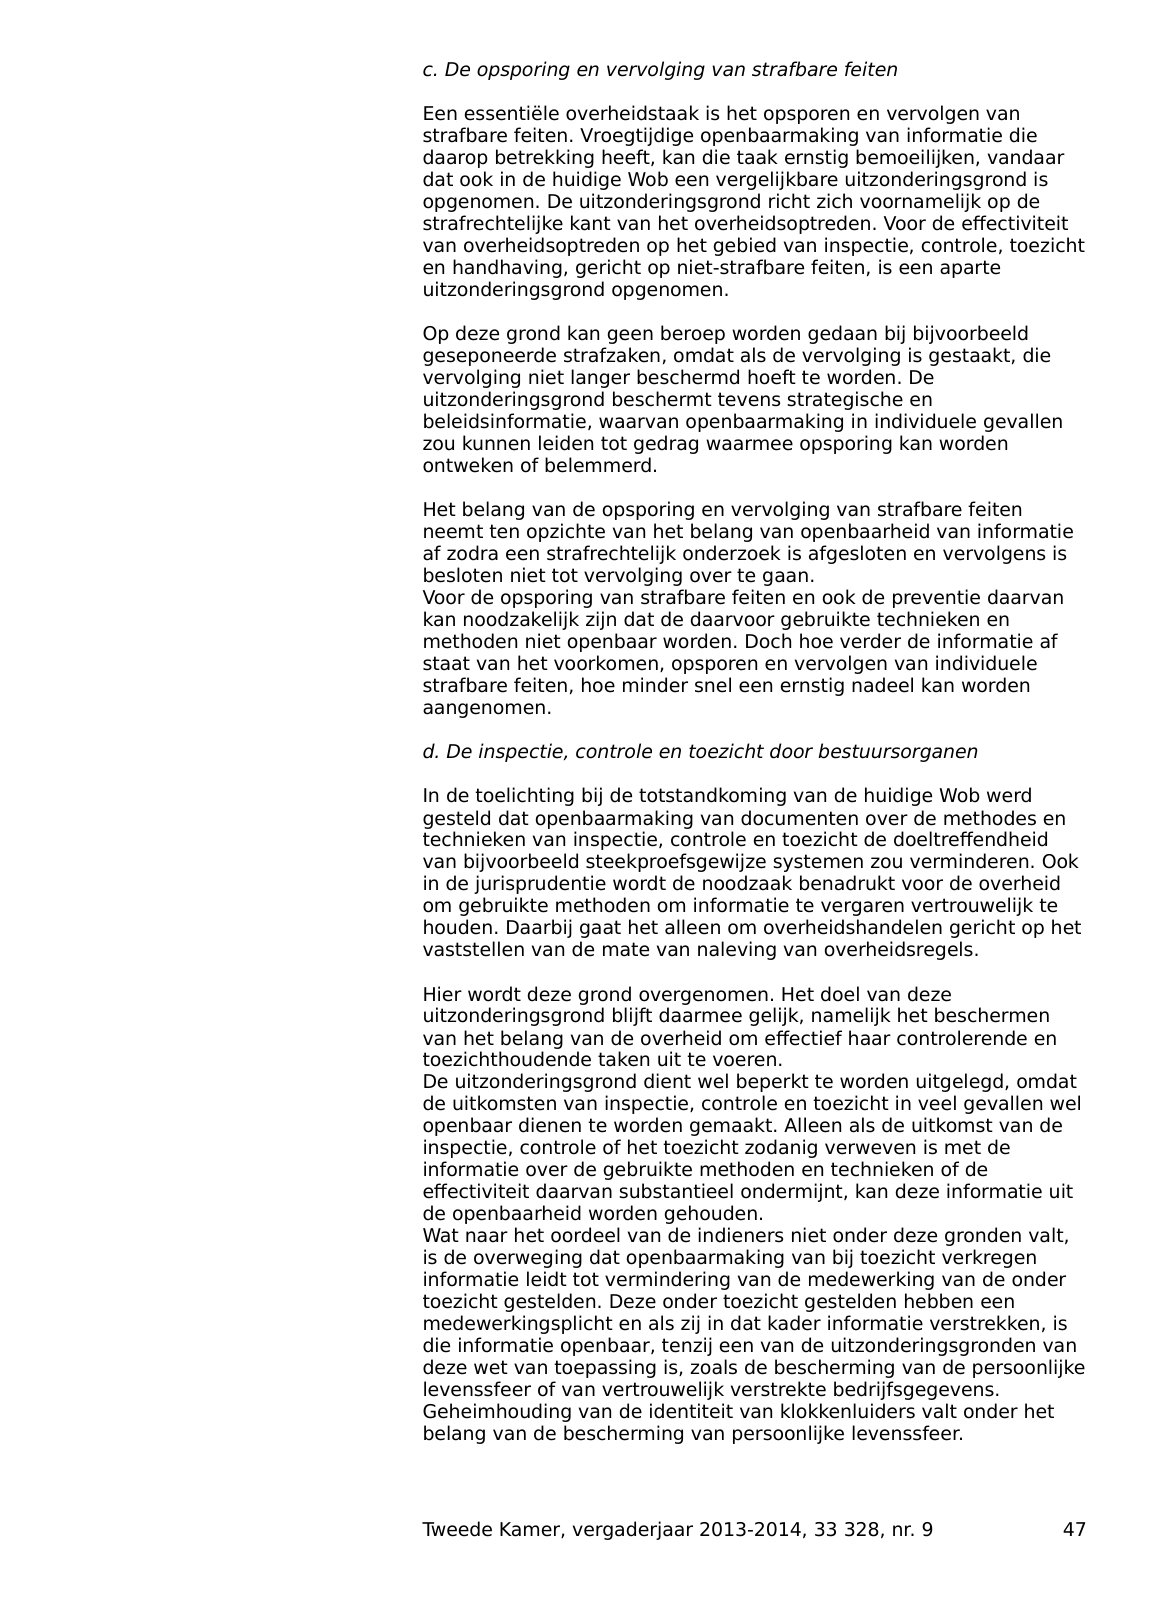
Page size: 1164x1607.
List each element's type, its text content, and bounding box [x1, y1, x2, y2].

subtitle d. De inspectie, controle en toezicht door bestuursorganen [422, 741, 1087, 763]
subtitle c. De opsporing en vervolging van strafbare feiten [422, 59, 1087, 81]
text Hier wordt deze grond overgenomen. Het doel van deze uitzonderingsgrond blijft daarmee gelijk, namelijk het beschermen van het belang van de overheid om effectief haar controlerende en toezichthoudende taken uit te voeren. [422, 983, 1087, 1071]
text Wat naar het oordeel van de indieners niet onder deze gronden valt, is de overweging dat openbaarmaking van bij toezicht verkregen informatie leidt tot vermindering van de medewerking van de onder toezicht gestelden. Deze onder toezicht gestelden hebben een medewerkingsplicht en als zij in dat kader informatie verstrekken, is die informatie openbaar, tenzij een van de uitzonderingsgronden van deze wet van toepassing is, zoals de bescherming van de persoonlijke levenssfeer of van vertrouwelijk verstrekte bedrijfsgegevens. Geheimhouding van de identiteit van klokkenluiders valt onder het belang van de bescherming van persoonlijke levenssfeer. [422, 1225, 1087, 1445]
text Een essentiële overheidstaak is het opsporen en vervolgen van strafbare feiten. Vroegtijdige openbaarmaking van informatie die daarop betrekking heeft, kan die taak ernstig bemoeilijken, vandaar dat ook in de huidige Wob een vergelijkbare uitzonderingsgrond is opgenomen. De uitzonderingsgrond richt zich voornamelijk op de strafrechtelijke kant van het overheidsoptreden. Voor de effectiviteit van overheidsoptreden op het gebied van inspectie, controle, toezicht en handhaving, gericht op niet-strafbare feiten, is een aparte uitzonderingsgrond opgenomen. [422, 103, 1087, 301]
text In de toelichting bij de totstandkoming van de huidige Wob werd gesteld dat openbaarmaking van documenten over de methodes en technieken van inspectie, controle en toezicht de doeltreffendheid van bijvoorbeeld steekproefsgewijze systemen zou verminderen. Ook in de jurisprudentie wordt de noodzaak benadrukt voor de overheid om gebruikte methoden om informatie te vergaren vertrouwelijk te houden. Daarbij gaat het alleen om overheidshandelen gericht op het vaststellen van de mate van naleving van overheidsregels. [422, 785, 1087, 961]
text Op deze grond kan geen beroep worden gedaan bij bijvoorbeeld geseponeerde strafzaken, omdat als de vervolging is gestaakt, die vervolging niet langer beschermd hoeft te worden. De uitzonderingsgrond beschermt tevens strategische en beleidsinformatie, waarvan openbaarmaking in individuele gevallen zou kunnen leiden tot gedrag waarmee opsporing kan worden ontweken of belemmerd. [422, 323, 1087, 477]
text De uitzonderingsgrond dient wel beperkt te worden uitgelegd, omdat de uitkomsten van inspectie, controle en toezicht in veel gevallen wel openbaar dienen te worden gemaakt. Alleen als de uitkomst van de inspectie, controle of het toezicht zodanig verweven is met de informatie over de gebruikte methoden en technieken of de effectiviteit daarvan substantieel ondermijnt, kan deze informatie uit de openbaarheid worden gehouden. [422, 1071, 1087, 1225]
text Het belang van de opsporing en vervolging van strafbare feiten neemt ten opzichte van het belang van openbaarheid van informatie af zodra een strafrechtelijk onderzoek is afgesloten en vervolgens is besloten niet tot vervolging over te gaan. [422, 499, 1087, 587]
text Voor de opsporing van strafbare feiten en ook de preventie daarvan kan noodzakelijk zijn dat de daarvoor gebruikte technieken en methoden niet openbaar worden. Doch hoe verder de informatie af staat van het voorkomen, opsporen en vervolgen van individuele strafbare feiten, hoe minder snel een ernstig nadeel kan worden aangenomen. [422, 587, 1087, 719]
